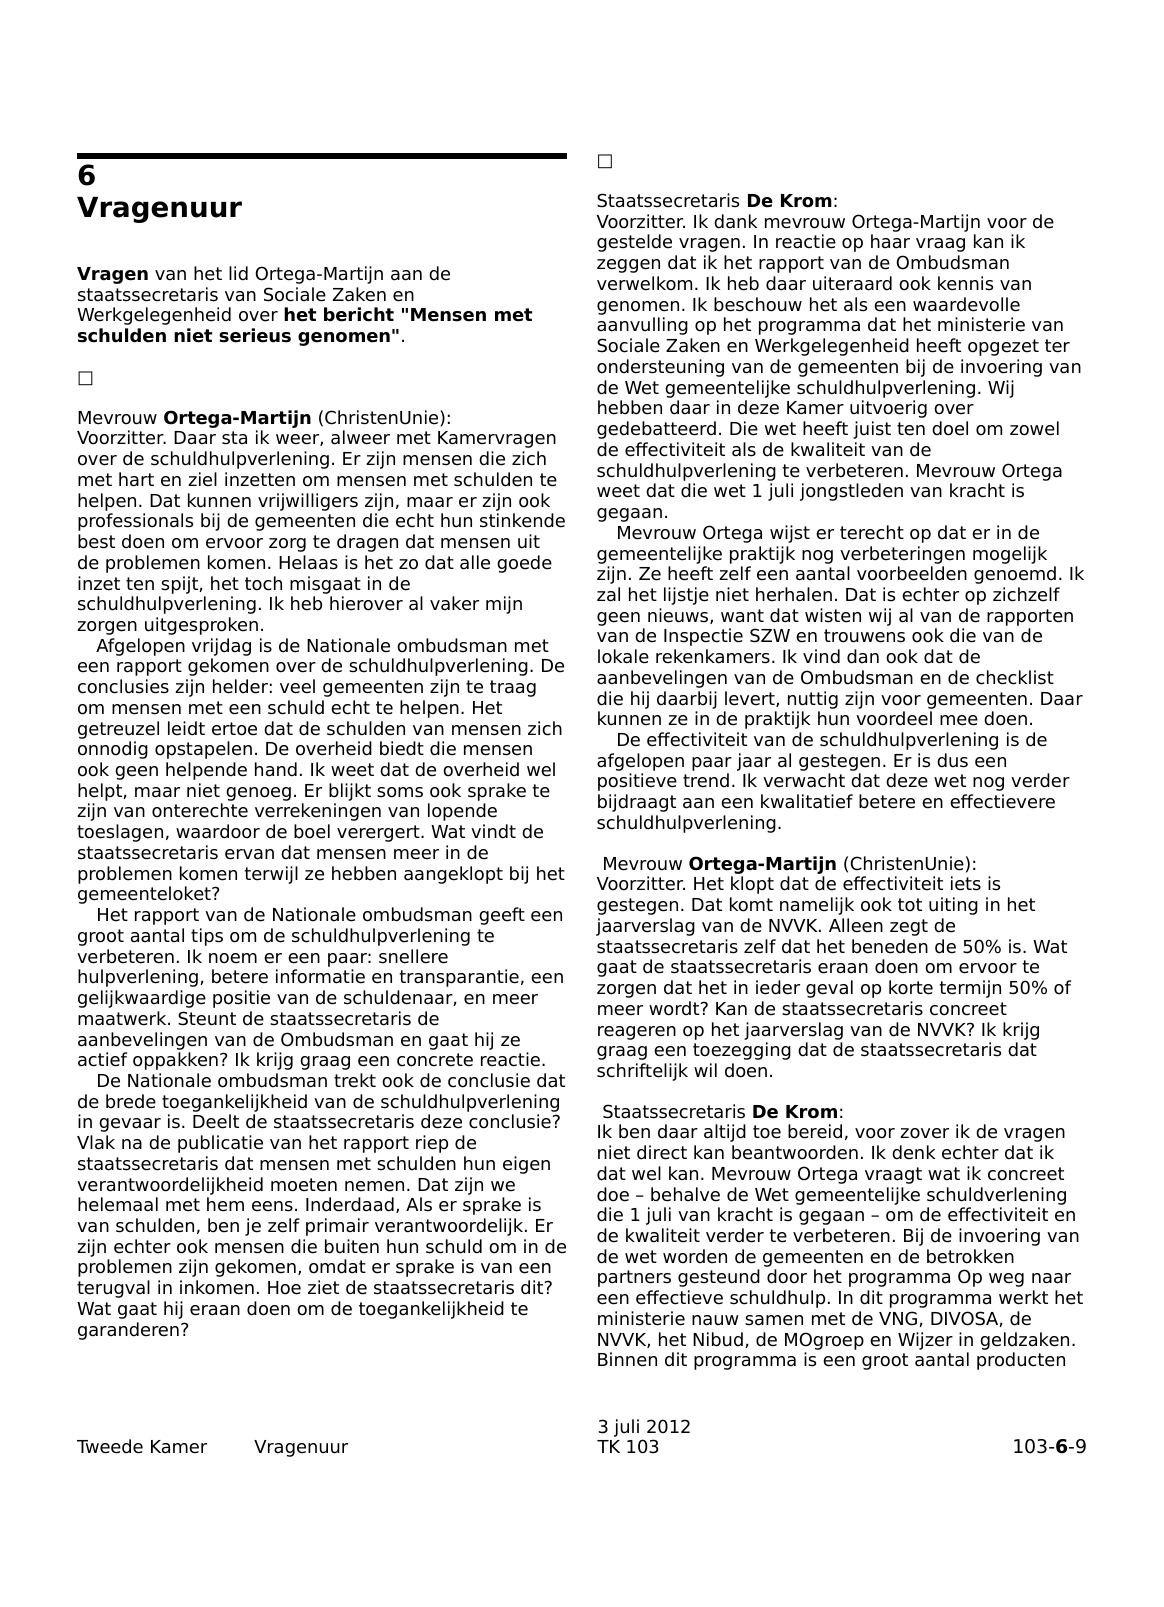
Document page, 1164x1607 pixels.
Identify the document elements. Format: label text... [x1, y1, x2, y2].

text Voorzitter. Ik dank mevrouw Ortega-Martijn voor de gestelde vragen. In reactie op haar vraag kan ik zeggen dat ik het rapport van de Ombudsman verwelkom. Ik heb daar uiteraard ook kennis van genomen. Ik beschouw het als een waardevolle aanvulling op het programma dat het ministerie van Sociale Zaken en Werkgelegenheid heeft opgezet ter ondersteuning van de gemeenten bij de invoering van de Wet gemeentelijke schuldhulpverlening. Wij hebben daar in deze Kamer uitvoerig over gedebatteerd. Die wet heeft juist ten doel om zowel de effectiviteit als de kwaliteit van de schuldhulpverlening te verbeteren. Mevrouw Ortega weet dat die wet 1 juli jongstleden van kracht is gegaan. [596, 212, 1087, 523]
text Mevrouw Ortega-Martijn (ChristenUnie): [596, 853, 1087, 874]
text Staatssecretaris De Krom: [596, 1102, 1087, 1122]
text Mevrouw Ortega wijst er terecht op dat er in de gemeentelijke praktijk nog verbeteringen mogelijk zijn. Ze heeft zelf een aantal voorbeelden genoemd. Ik zal het lijstje niet herhalen. Dat is echter op zichzelf geen nieuws, want dat wisten wij al van de rapporten van de Inspectie SZW en trouwens ook die van de lokale rekenkamers. Ik vind dan ook dat de aanbevelingen van de Ombudsman en de checklist die hij daarbij levert, nuttig zijn voor gemeenten. Daar kunnen ze in de praktijk hun voordeel mee doen. [596, 523, 1087, 730]
text □ [596, 150, 1087, 171]
text Ik ben daar altijd toe bereid, voor zover ik de vragen niet direct kan beantwoorden. Ik denk echter dat ik dat wel kan. Mevrouw Ortega vraagt wat ik concreet doe – behalve de Wet gemeentelijke schuldverlening die 1 juli van kracht is gegaan – om de effectiviteit en de kwaliteit verder te verbeteren. Bij de invoering van de wet worden de gemeenten en de betrokken partners gesteund door het programma Op weg naar een effectieve schuldhulp. In dit programma werkt het ministerie nauw samen met de VNG, DIVOSA, de NVVK, het Nibud, de MOgroep en Wijzer in geldzaken. Binnen dit programma is een groot aantal producten [596, 1122, 1087, 1371]
title 6 Vragenuur [77, 159, 567, 224]
text Staatssecretaris De Krom: [596, 191, 1087, 212]
text Voorzitter. Daar sta ik weer, alweer met Kamervragen over de schuldhulpverlening. Er zijn mensen die zich met hart en ziel inzetten om mensen met schulden te helpen. Dat kunnen vrijwilligers zijn, maar er zijn ook professionals bij de gemeenten die echt hun stinkende best doen om ervoor zorg te dragen dat mensen uit de problemen komen. Helaas is het zo dat alle goede inzet ten spijt, het toch misgaat in de schuldhulpverlening. Ik heb hierover al vaker mijn zorgen uitgesproken. [77, 428, 567, 636]
text De Nationale ombudsman trekt ook de conclusie dat de brede toegankelijkheid van de schuldhulpverlening in gevaar is. Deelt de staatssecretaris deze conclusie? Vlak na de publicatie van het rapport riep de staatssecretaris dat mensen met schulden hun eigen verantwoordelijkheid moeten nemen. Dat zijn we helemaal met hem eens. Inderdaad, Als er sprake is van schulden, ben je zelf primair verantwoordelijk. Er zijn echter ook mensen die buiten hun schuld om in de problemen zijn gekomen, omdat er sprake is van een terugval in inkomen. Hoe ziet de staatssecretaris dit? Wat gaat hij eraan doen om de toegankelijkheid te garanderen? [77, 1071, 567, 1340]
text □ [77, 367, 567, 387]
text Vragen van het lid Ortega-Martijn aan de staatssecretaris van Sociale Zaken en Werkgelegenheid over het bericht "Mensen met schulden niet serieus genomen". [77, 264, 567, 347]
text Het rapport van de Nationale ombudsman geeft een groot aantal tips om de schuldhulpverlening te verbeteren. Ik noem er een paar: snellere hulpverlening, betere informatie en transparantie, een gelijkwaardige positie van de schuldenaar, en meer maatwerk. Steunt de staatssecretaris de aanbevelingen van de Ombudsman en gaat hij ze actief oppakken? Ik krijg graag een concrete reactie. [77, 905, 567, 1071]
text Voorzitter. Het klopt dat de effectiviteit iets is gestegen. Dat komt namelijk ook tot uiting in het jaarverslag van de NVVK. Alleen zegt de staatssecretaris zelf dat het beneden de 50% is. Wat gaat de staatssecretaris eraan doen om ervoor te zorgen dat het in ieder geval op korte termijn 50% of meer wordt? Kan de staatssecretaris concreet reageren op het jaarverslag van de NVVK? Ik krijg graag een toezegging dat de staatssecretaris dat schriftelijk wil doen. [596, 874, 1087, 1082]
text De effectiviteit van de schuldhulpverlening is de afgelopen paar jaar al gestegen. Er is dus een positieve trend. Ik verwacht dat deze wet nog verder bijdraagt aan een kwalitatief betere en effectievere schuldhulpverlening. [596, 730, 1087, 833]
text Mevrouw Ortega-Martijn (ChristenUnie): [77, 407, 567, 428]
text Afgelopen vrijdag is de Nationale ombudsman met een rapport gekomen over de schuldhulpverlening. De conclusies zijn helder: veel gemeenten zijn te traag om mensen met een schuld echt te helpen. Het getreuzel leidt ertoe dat de schulden van mensen zich onnodig opstapelen. De overheid biedt die mensen ook geen helpende hand. Ik weet dat de overheid wel helpt, maar niet genoeg. Er blijkt soms ook sprake te zijn van onterechte verrekeningen van lopende toeslagen, waardoor de boel verergert. Wat vindt de staatssecretaris ervan dat mensen meer in de problemen komen terwijl ze hebben aangeklopt bij het gemeenteloket? [77, 636, 567, 905]
